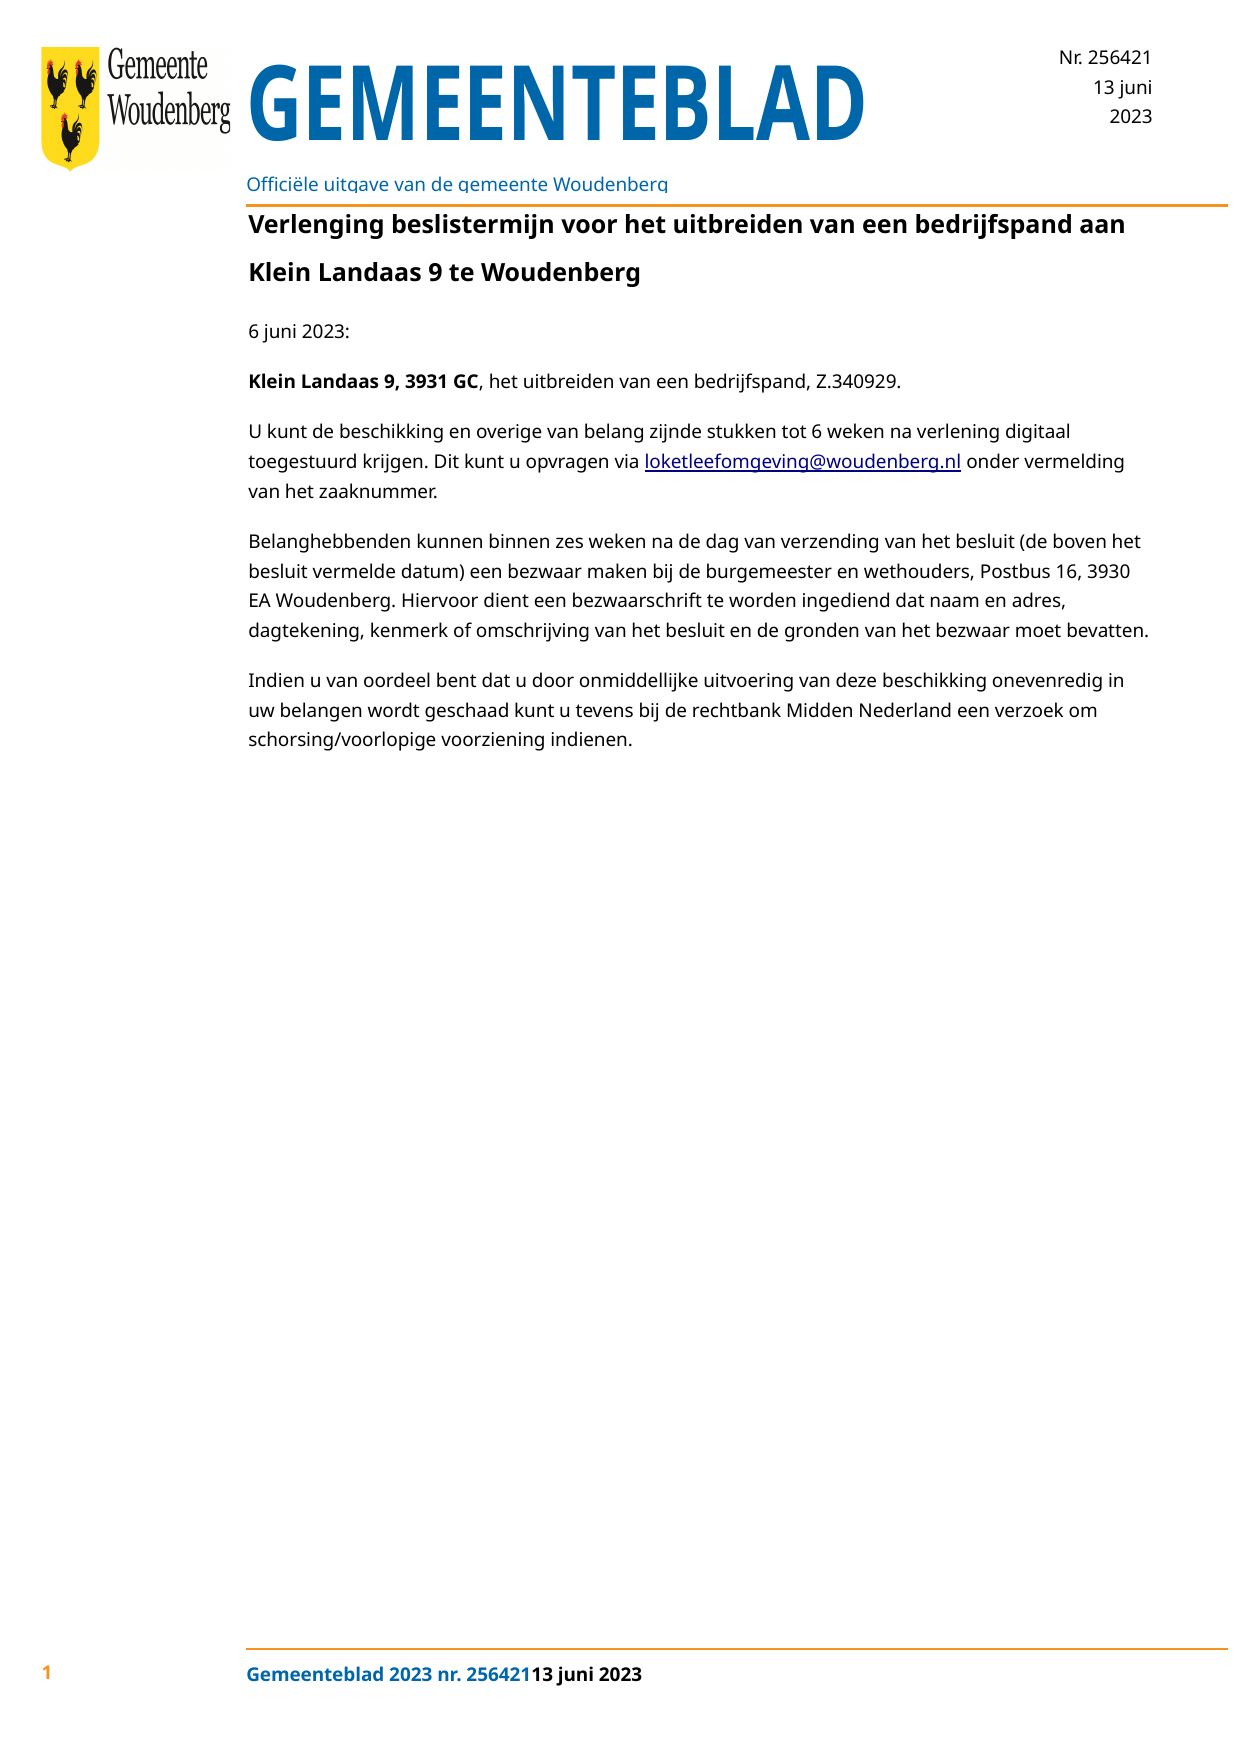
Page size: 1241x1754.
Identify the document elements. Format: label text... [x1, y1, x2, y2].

text Verlenging beslistermijn voor het uitbreiden van een bedrijfspand aan Klein Landaas 9 te Woudenberg [248, 207, 1152, 288]
text U kunt de beschikking en overige van belang zijnde stukken tot 6 weken na verlening digitaal toegestuurd krijgen. Dit kunt u opvragen via loketleefomgeving@woudenberg.nl onder vermelding van het zaaknummer. [248, 419, 1152, 504]
text Belanghebbenden kunnen binnen zes weken na de dag van verzending van het besluit (de boven het besluit vermelde datum) een bezwaar maken bij de burgemeester en wethouders, Postbus 16, 3930 EA Woudenberg. Hiervoor dient een bezwaarschrift te worden ingediend dat naam en adres, dagtekening, kenmerk of omschrijving van het besluit en de gronden van het bezwaar moet bevatten. [248, 528, 1152, 643]
text Indien u van oordeel bent dat u door onmiddellijke uitvoering van deze beschikking onevenredig in uw belangen wordt geschaad kunt u tevens bij de rechtbank Midden Nederland een verzoek om schorsing/voorlopige voorziening indienen. [248, 667, 1152, 752]
picture [41, 47, 231, 172]
text Klein Landaas 9, 3931 GC, het uitbreiden van een bedrijfspand, Z.340929. [248, 368, 1152, 394]
text 6 juni 2023: [248, 318, 1152, 344]
